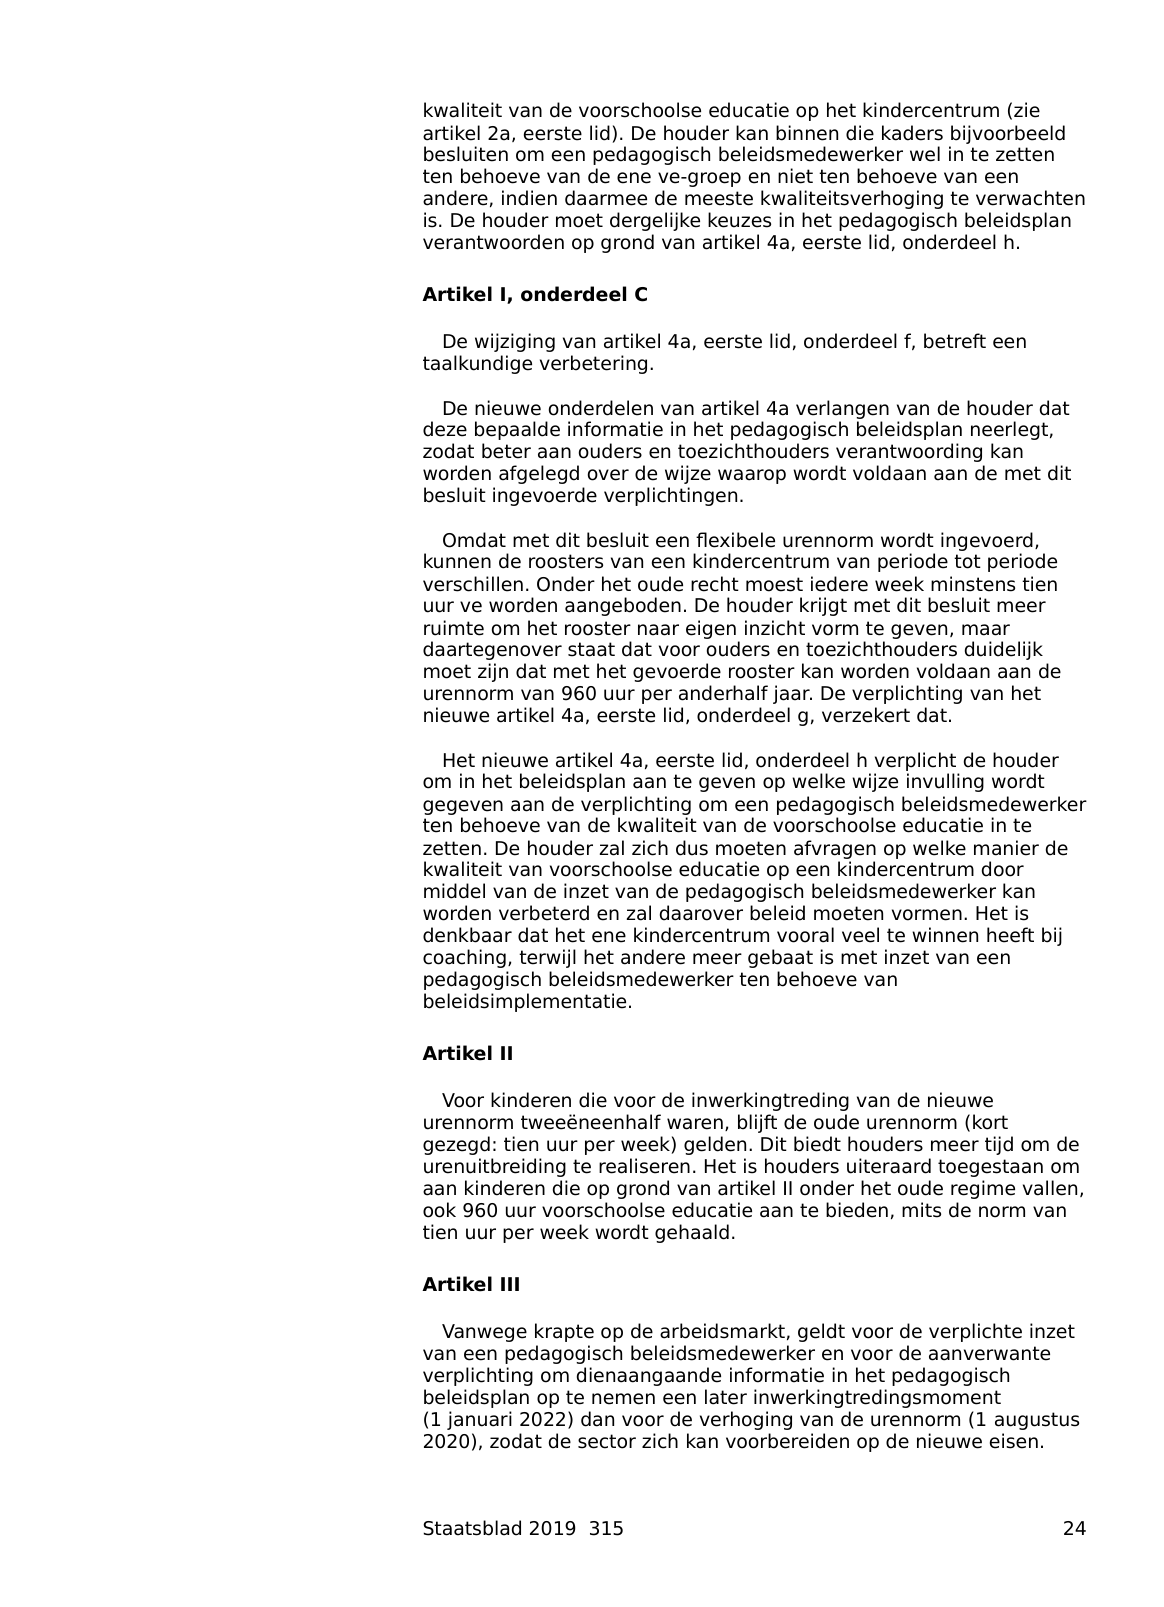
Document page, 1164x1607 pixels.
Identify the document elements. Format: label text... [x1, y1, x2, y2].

text kwaliteit van de voorschoolse educatie op het kindercentrum (zie artikel 2a, eerste lid). De houder kan binnen die kaders bijvoorbeeld besluiten om een pedagogisch beleidsmedewerker wel in te zetten ten behoeve van de ene ve-groep en niet ten behoeve van een andere, indien daarmee de meeste kwaliteitsverhoging te verwachten is. De houder moet dergelijke keuzes in het pedagogisch beleidsplan verantwoorden op grond van artikel 4a, eerste lid, onderdeel h. [422, 100, 1087, 254]
text Het nieuwe artikel 4a, eerste lid, onderdeel h verplicht de houder om in het beleidsplan aan te geven op welke wijze invulling wordt gegeven aan de verplichting om een pedagogisch beleidsmedewerker ten behoeve van de kwaliteit van de voorschoolse educatie in te zetten. De houder zal zich dus moeten afvragen op welke manier de kwaliteit van voorschoolse educatie op een kindercentrum door middel van de inzet van de pedagogisch beleidsmedewerker kan worden verbeterd en zal daarover beleid moeten vormen. Het is denkbaar dat het ene kindercentrum vooral veel te winnen heeft bij coaching, terwijl het andere meer gebaat is met inzet van een pedagogisch beleidsmedewerker ten behoeve van beleidsimplementatie. [422, 749, 1087, 1013]
text Vanwege krapte op de arbeidsmarkt, geldt voor de verplichte inzet van een pedagogisch beleidsmedewerker en voor de aanverwante verplichting om dienaangaande informatie in het pedagogisch beleidsplan op te nemen een later inwerkingtredingsmoment (1 januari 2022) dan voor de verhoging van de urennorm (1 augustus 2020), zodat de sector zich kan voorbereiden op de nieuwe eisen. [422, 1321, 1087, 1453]
text De wijziging van artikel 4a, eerste lid, onderdeel f, betreft een taalkundige verbetering. [422, 331, 1087, 375]
subtitle Artikel III [422, 1274, 1087, 1296]
subtitle Artikel I, onderdeel C [422, 284, 1087, 306]
text De nieuwe onderdelen van artikel 4a verlangen van de houder dat deze bepaalde informatie in het pedagogisch beleidsplan neerlegt, zodat beter aan ouders en toezichthouders verantwoording kan worden afgelegd over de wijze waarop wordt voldaan aan de met dit besluit ingevoerde verplichtingen. [422, 397, 1087, 507]
text Voor kinderen die voor de inwerkingtreding van de nieuwe urennorm tweeëneenhalf waren, blijft de oude urennorm (kort gezegd: tien uur per week) gelden. Dit biedt houders meer tijd om de urenuitbreiding te realiseren. Het is houders uiteraard toegestaan om aan kinderen die op grond van artikel II onder het oude regime vallen, ook 960 uur voorschoolse educatie aan te bieden, mits de norm van tien uur per week wordt gehaald. [422, 1090, 1087, 1244]
text Omdat met dit besluit een flexibele urennorm wordt ingevoerd, kunnen de roosters van een kindercentrum van periode tot periode verschillen. Onder het oude recht moest iedere week minstens tien uur ve worden aangeboden. De houder krijgt met dit besluit meer ruimte om het rooster naar eigen inzicht vorm te geven, maar daartegenover staat dat voor ouders en toezichthouders duidelijk moet zijn dat met het gevoerde rooster kan worden voldaan aan de urennorm van 960 uur per anderhalf jaar. De verplichting van het nieuwe artikel 4a, eerste lid, onderdeel g, verzekert dat. [422, 529, 1087, 727]
subtitle Artikel II [422, 1043, 1087, 1065]
